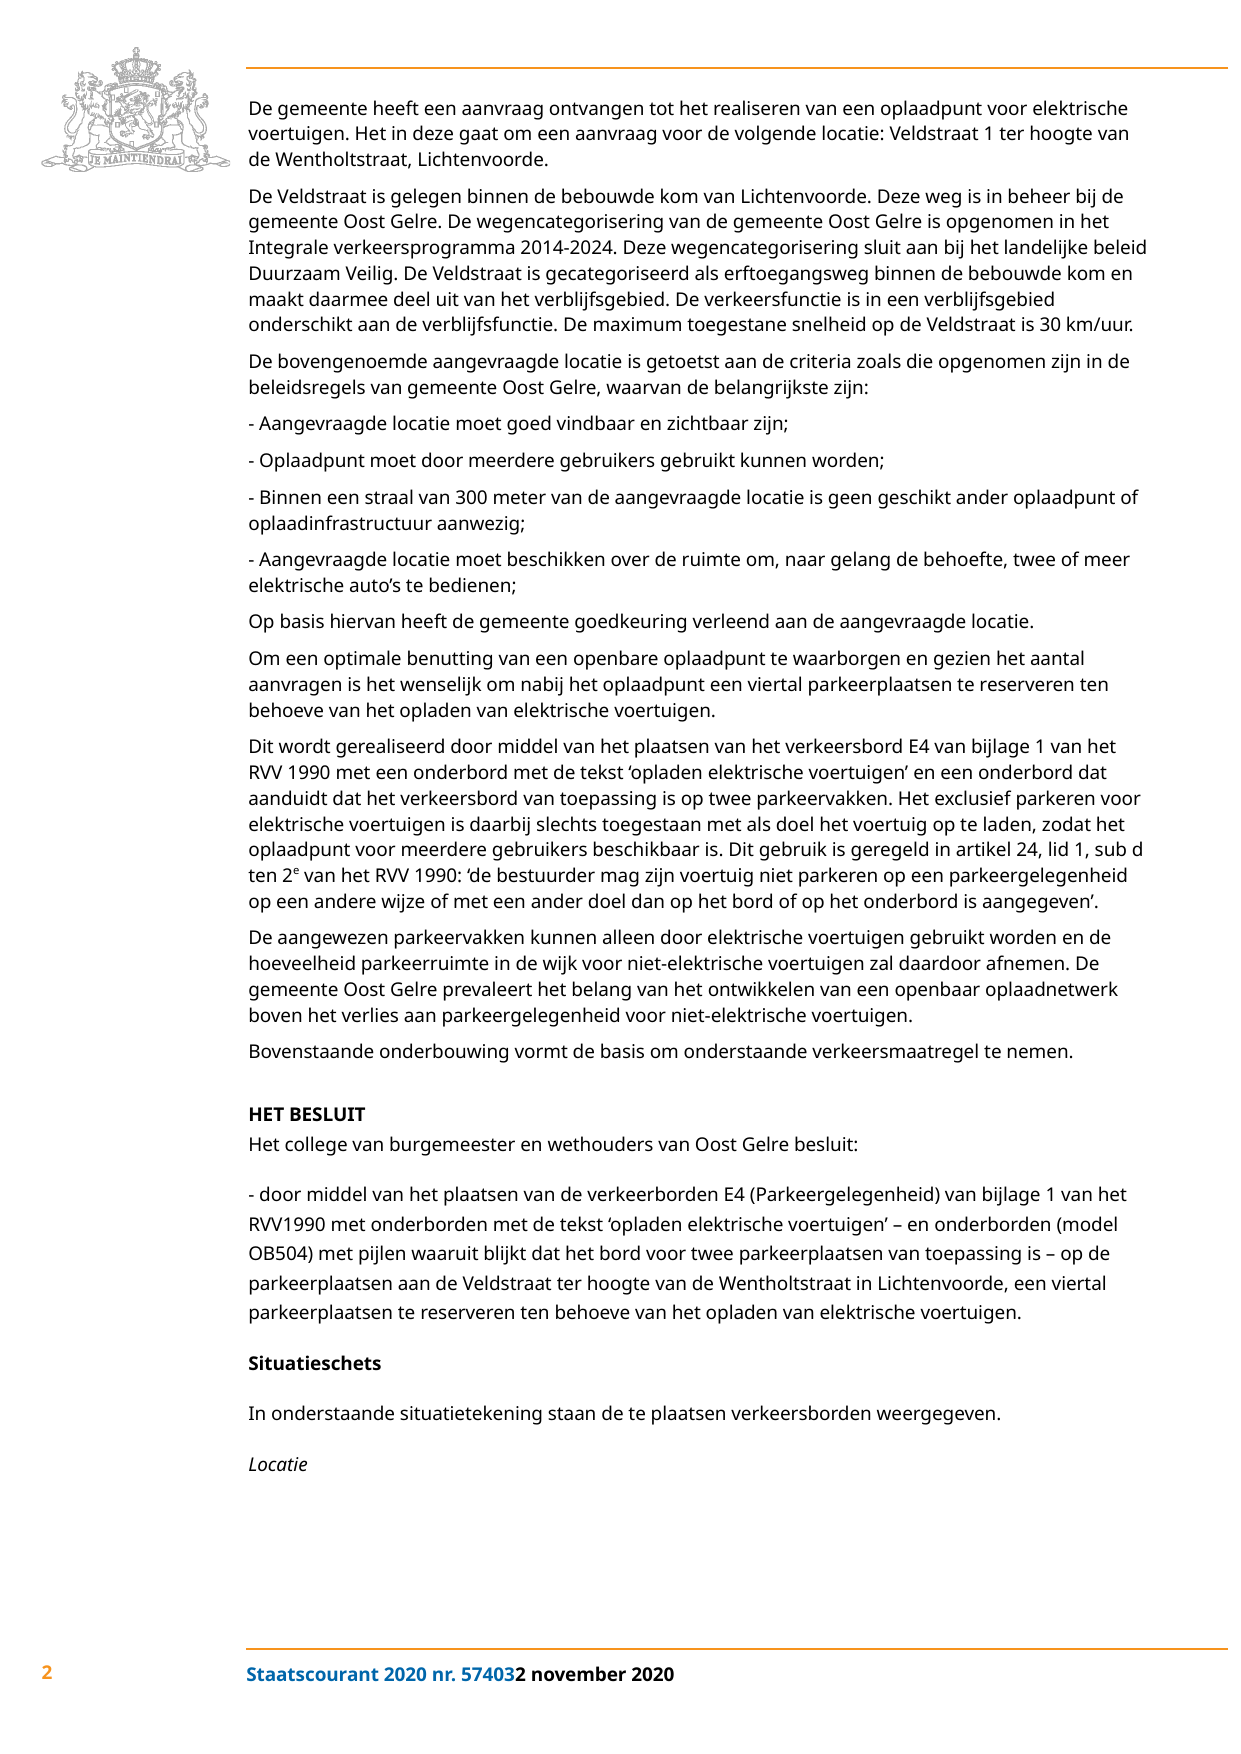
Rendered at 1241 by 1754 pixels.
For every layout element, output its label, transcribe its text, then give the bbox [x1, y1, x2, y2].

text - door middel van het plaatsen van de verkeerborden E4 (Parkeergelegenheid) van bijlage 1 van het RVV1990 met onderborden met de tekst ‘opladen elektrische voertuigen’ – en onderborden (model OB504) met pijlen waaruit blijkt dat het bord voor twee parkeerplaatsen van toepassing is – op de parkeerplaatsen aan de Veldstraat ter hoogte van de Wentholtstraat in Lichtenvoorde, een viertal parkeerplaatsen te reserveren ten behoeve van het opladen van elektrische voertuigen. [248, 1181, 1152, 1325]
text De aangewezen parkeervakken kunnen alleen door elektrische voertuigen gebruikt worden en de hoeveelheid parkeerruimte in de wijk voor niet-elektrische voertuigen zal daardoor afnemen. De gemeente Oost Gelre prevaleert het belang van het ontwikkelen van een openbaar oplaadnetwerk boven het verlies aan parkeergelegenheid voor niet-elektrische voertuigen. [248, 924, 1152, 1027]
text Om een optimale benutting van een openbare oplaadpunt te waarborgen en gezien het aantal aanvragen is het wenselijk om nabij het oplaadpunt een viertal parkeerplaatsen te reserveren ten behoeve van het opladen van elektrische voertuigen. [248, 645, 1152, 723]
text - Aangevraagde locatie moet beschikken over de ruimte om, naar gelang de behoefte, twee of meer elektrische auto’s te bedienen; [248, 546, 1152, 598]
text - Oplaadpunt moet door meerdere gebruikers gebruikt kunnen worden; [248, 447, 1152, 473]
text Bovenstaande onderbouwing vormt de basis om onderstaande verkeersmaatregel te nemen. [248, 1038, 1152, 1064]
text Het college van burgemeester en wethouders van Oost Gelre besluit: [248, 1131, 1152, 1156]
text Dit wordt gerealiseerd door middel van het plaatsen van het verkeersbord E4 van bijlage 1 van het RVV 1990 met een onderbord met de tekst ‘opladen elektrische voertuigen’ en een onderbord dat aanduidt dat het verkeersbord van toepassing is op twee parkeervakken. Het exclusief parkeren voor elektrische voertuigen is daarbij slechts toegestaan met als doel het voertuig op te laden, zodat het oplaadpunt voor meerdere gebruikers beschikbaar is. Dit gebruik is geregeld in artikel 24, lid 1, sub d ten 2e van het RVV 1990: ‘de bestuurder mag zijn voertuig niet parkeren op een parkeergelegenheid op een andere wijze of met een ander doel dan op het bord of op het onderbord is aangegeven’. [248, 733, 1152, 914]
text De bovengenoemde aangevraagde locatie is getoetst aan de criteria zoals die opgenomen zijn in de beleidsregels van gemeente Oost Gelre, waarvan de belangrijkste zijn: [248, 348, 1152, 400]
text De Veldstraat is gelegen binnen de bebouwde kom van Lichtenvoorde. Deze weg is in beheer bij de gemeente Oost Gelre. De wegencategorisering van de gemeente Oost Gelre is opgenomen in het Integrale verkeersprogramma 2014-2024. Deze wegencategorisering sluit aan bij het landelijke beleid Duurzaam Veilig. De Veldstraat is gecategoriseerd als erftoegangsweg binnen de bebouwde kom en maakt daarmee deel uit van het verblijfsgebied. De verkeersfunctie is in een verblijfsgebied onderschikt aan de verblijfsfunctie. De maximum toegestane snelheid op de Veldstraat is 30 km/uur. [248, 183, 1152, 337]
text - Aangevraagde locatie moet goed vindbaar en zichtbaar zijn; [248, 411, 1152, 436]
text De gemeente heeft een aanvraag ontvangen tot het realiseren van een oplaadpunt voor elektrische voertuigen. Het in deze gaat om een aanvraag voor de volgende locatie: Veldstraat 1 ter hoogte van de Wentholtstraat, Lichtenvoorde. [248, 95, 1152, 172]
text Situatieschets [248, 1350, 1152, 1376]
picture [41, 47, 231, 172]
text Op basis hiervan heeft de gemeente goedkeuring verleend aan de aangevraagde locatie. [248, 609, 1152, 634]
text Locatie [248, 1451, 1152, 1476]
text - Binnen een straal van 300 meter van de aangevraagde locatie is geen geschikt ander oplaadpunt of oplaadinfrastructuur aanwezig; [248, 484, 1152, 535]
text In onderstaande situatietekening staan de te plaatsen verkeersborden weergegeven. [248, 1400, 1152, 1426]
text HET BESLUIT [248, 1101, 1152, 1127]
